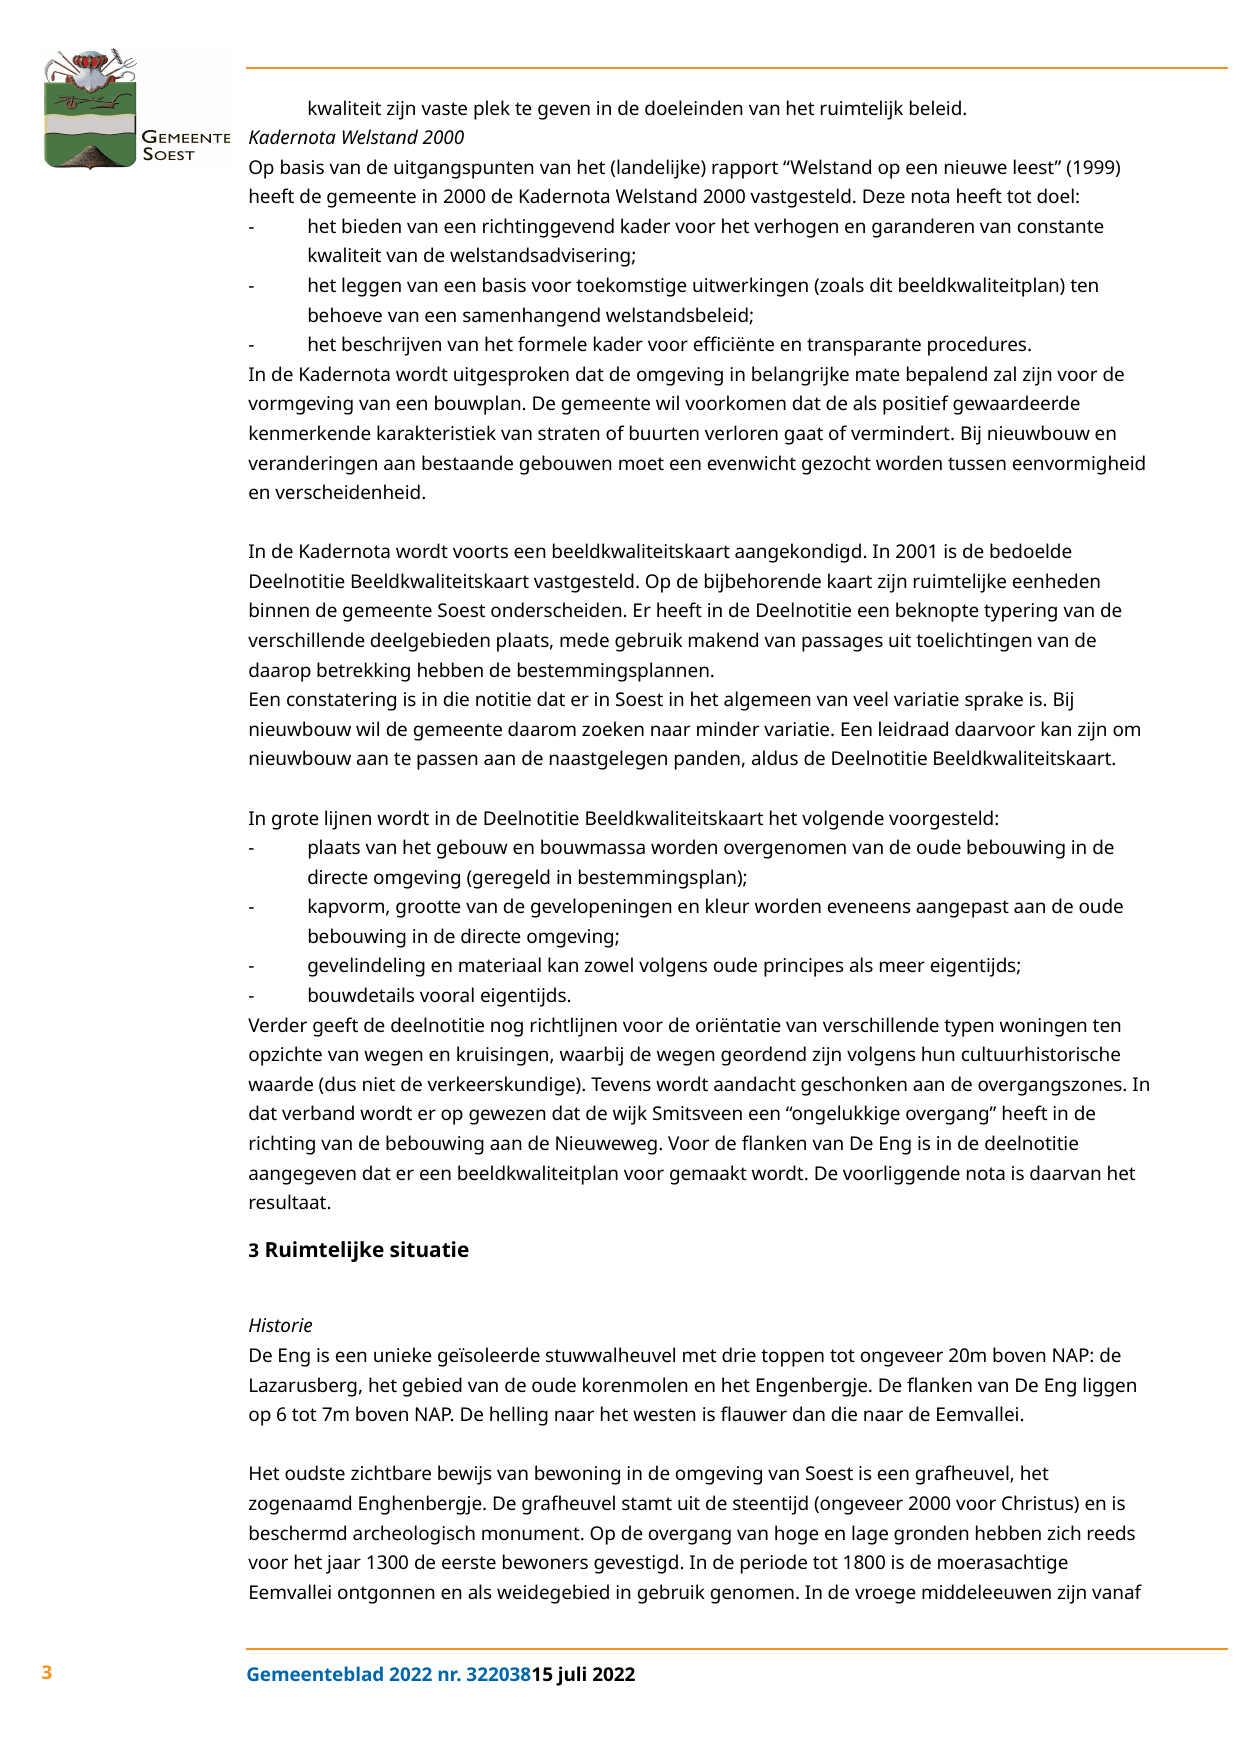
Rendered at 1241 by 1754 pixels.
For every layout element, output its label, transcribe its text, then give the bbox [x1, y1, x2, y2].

list plaats van het gebouw en bouwmassa worden overgenomen van de oude bebouwing in de directe omgeving (geregeld in bestemmingsplan); [248, 834, 1152, 890]
list kwaliteit zijn vaste plek te geven in de doeleinden van het ruimtelijk beleid. [248, 95, 1152, 121]
text Het oudste zichtbare bewijs van bewoning in de omgeving van Soest is een grafheuvel, het zogenaamd Enghenbergje. De grafheuvel stamt uit de steentijd (ongeveer 2000 voor Christus) en is beschermd archeologisch monument. Op de overgang van hoge en lage gronden hebben zich reeds voor het jaar 1300 de eerste bewoners gevestigd. In de periode tot 1800 is de moerasachtige Eemvallei ontgonnen en als weidegebied in gebruik genomen. In de vroege middeleeuwen zijn vanaf [248, 1461, 1152, 1605]
text In de Kadernota wordt uitgesproken dat de omgeving in belangrijke mate bepalend zal zijn voor de vormgeving van een bouwplan. De gemeente wil voorkomen dat de als positief gewaardeerde kenmerkende karakteristiek van straten of buurten verloren gaat of vermindert. Bij nieuwbouw en veranderingen aan bestaande gebouwen moet een evenwicht gezocht worden tussen eenvormigheid en verscheidenheid. [248, 361, 1152, 505]
list het beschrijven van het formele kader voor efficiënte en transparante procedures. [248, 331, 1152, 357]
list kapvorm, grootte van de gevelopeningen en kleur worden eveneens aangepast aan de oude bebouwing in de directe omgeving; [248, 893, 1152, 949]
text In grote lijnen wordt in de Deelnotitie Beeldkwaliteitskaart het volgende voorgesteld: [248, 805, 1152, 831]
list het bieden van een richtinggevend kader voor het verhogen en garanderen van constante kwaliteit van de welstandsadvisering; [248, 213, 1152, 268]
text 3 Ruimtelijke situatie [248, 1235, 1152, 1263]
text Verder geeft de deelnotitie nog richtlijnen voor de oriëntatie van verschillende typen woningen ten opzichte van wegen en kruisingen, waarbij de wegen geordend zijn volgens hun cultuurhistorische waarde (dus niet de verkeerskundige). Tevens wordt aandacht geschonken aan de overgangszones. In dat verband wordt er op gewezen dat de wijk Smitsveen een “ongelukkige overgang” heeft in de richting van de bebouwing aan de Nieuweweg. Voor de flanken van De Eng is in de deelnotitie aangegeven dat er een beeldkwaliteitplan voor gemaakt wordt. De voorliggende nota is daarvan het resultaat. [248, 1012, 1152, 1215]
text De Eng is een unieke geïsoleerde stuwwalheuvel met drie toppen tot ongeveer 20m boven NAP: de Lazarusberg, het gebied van de oude korenmolen en het Engenbergje. De flanken van De Eng liggen op 6 tot 7m boven NAP. De helling naar het westen is flauwer dan die naar de Eemvallei. [248, 1342, 1152, 1427]
list het leggen van een basis voor toekomstige uitwerkingen (zoals dit beeldkwaliteitplan) ten behoeve van een samenhangend welstandsbeleid; [248, 272, 1152, 328]
text In de Kadernota wordt voorts een beeldkwaliteitskaart aangekondigd. In 2001 is de bedoelde Deelnotitie Beeldkwaliteitskaart vastgesteld. Op de bijbehorende kaart zijn ruimtelijke eenheden binnen de gemeente Soest onderscheiden. Er heeft in de Deelnotitie een beknopte typering van de verschillende deelgebieden plaats, mede gebruik makend van passages uit toelichtingen van de daarop betrekking hebben de bestemmingsplannen. [248, 538, 1152, 683]
list bouwdetails vooral eigentijds. [248, 982, 1152, 1008]
text Kadernota Welstand 2000 [248, 124, 1152, 150]
text Op basis van de uitgangspunten van het (landelijke) rapport “Welstand op een nieuwe leest” (1999) heeft de gemeente in 2000 de Kadernota Welstand 2000 vastgesteld. Deze nota heeft tot doel: [248, 154, 1152, 209]
text Een constatering is in die notitie dat er in Soest in het algemeen van veel variatie sprake is. Bij nieuwbouw wil de gemeente daarom zoeken naar minder variatie. Een leidraad daarvoor kan zijn om nieuwbouw aan te passen aan de naastgelegen panden, aldus de Deelnotitie Beeldkwaliteitskaart. [248, 686, 1152, 771]
list gevelindeling en materiaal kan zowel volgens oude principes als meer eigentijds; [248, 953, 1152, 978]
text Historie [248, 1313, 1152, 1338]
picture [41, 47, 231, 172]
